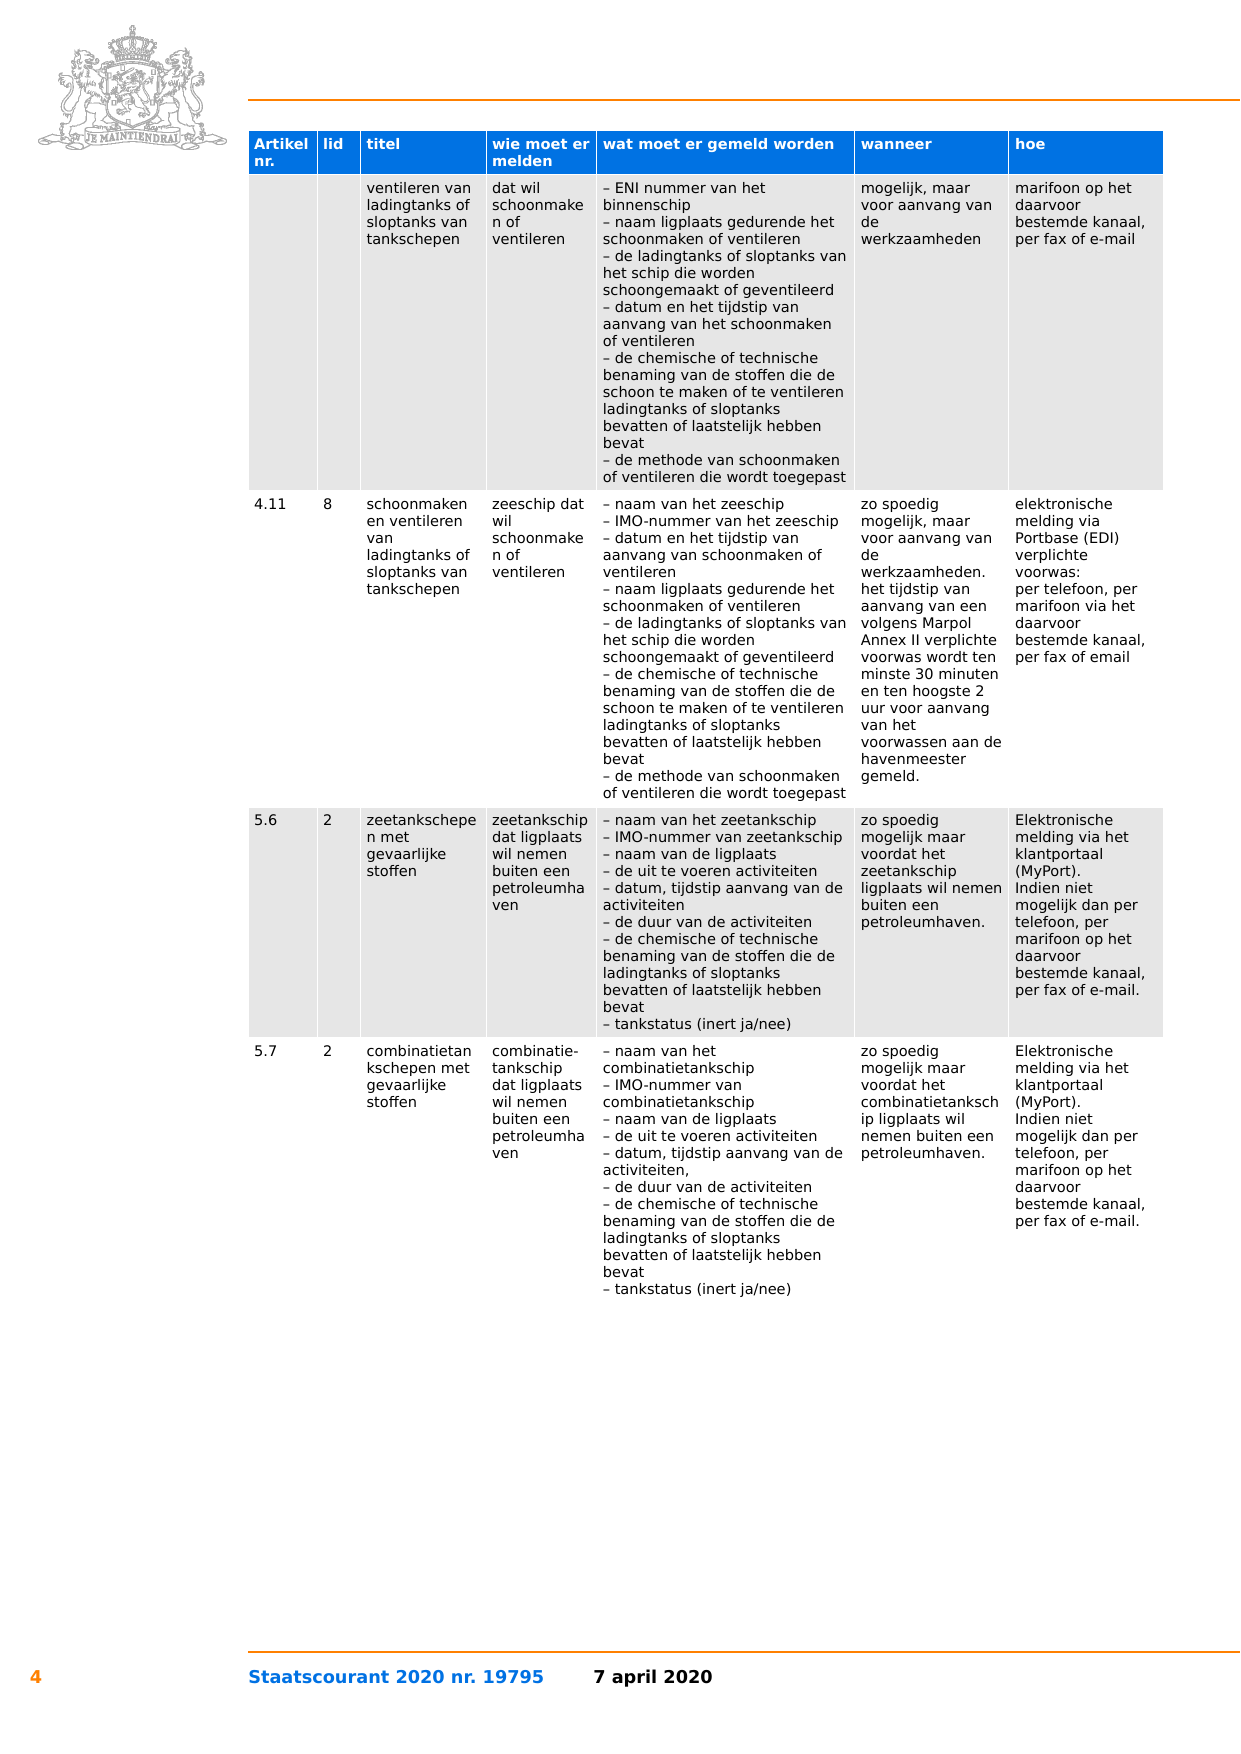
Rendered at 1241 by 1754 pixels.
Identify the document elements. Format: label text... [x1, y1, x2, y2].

table_cell elektronische melding via Portbase (EDI) verplichte voorwas: per telefoon, per marifoon via het daarvoor bestemde kanaal, per fax of email [1009, 491, 1163, 806]
table_cell ventileren van ladingtanks of sloptanks van tankschepen [361, 175, 486, 490]
table_cell mogelijk, maar voor aanvang van de werkzaamheden [855, 175, 1008, 490]
table_header titel [361, 131, 486, 174]
table_cell 2 [318, 808, 360, 1037]
table_cell zeetankschip dat ligplaats wil nemen buiten een petroleumhaven [487, 808, 596, 1037]
table_cell zo spoedig mogelijk maar voordat het combinatietankschip ligplaats wil nemen buiten een petroleumhaven. [855, 1039, 1008, 1303]
table_cell – naam van het zeetankschip – IMO-nummer van zeetankschip – naam van de ligplaats – de uit te voeren activiteiten – datum, tijdstip aanvang van de activiteiten – de duur van de activiteiten – de chemische of technische benaming van de stoffen die de ladingtanks of sloptanks bevatten of laatstelijk hebben bevat – tankstatus (inert ja/nee) [597, 808, 854, 1037]
table_header Artikel nr. [249, 131, 317, 174]
table_cell 8 [318, 491, 360, 806]
table_header wanneer [855, 131, 1008, 174]
table_cell combinatie-tankschip dat ligplaats wil nemen buiten een petroleumhaven [487, 1039, 596, 1303]
table_cell zo spoedig mogelijk maar voordat het zeetankschip ligplaats wil nemen buiten een petroleumhaven. [855, 808, 1008, 1037]
table_cell [318, 175, 360, 490]
table_cell – naam van het zeeschip – IMO-nummer van het zeeschip – datum en het tijdstip van aanvang van schoonmaken of ventileren – naam ligplaats gedurende het schoonmaken of ventileren – de ladingtanks of sloptanks van het schip die worden schoongemaakt of geventileerd – de chemische of technische benaming van de stoffen die de schoon te maken of te ventileren ladingtanks of sloptanks bevatten of laatstelijk hebben bevat – de methode van schoonmaken of ventileren die wordt toegepast [597, 491, 854, 806]
table_cell zeeschip dat wil schoonmaken of ventileren [487, 491, 596, 806]
table_cell Elektronische melding via het klantportaal (MyPort). Indien niet mogelijk dan per telefoon, per marifoon op het daarvoor bestemde kanaal, per fax of e-mail. [1009, 808, 1163, 1037]
table_cell 2 [318, 1039, 360, 1303]
table_header wie moet er melden [487, 131, 596, 174]
table_cell 4.11 [249, 491, 317, 806]
table_header hoe [1009, 131, 1163, 174]
table_cell [249, 175, 317, 490]
table_cell zeetankschepen met gevaarlijke stoffen [361, 808, 486, 1037]
table_header wat moet er gemeld worden [597, 131, 854, 174]
table_cell – naam van het combinatietankschip – IMO-nummer van combinatietankschip – naam van de ligplaats – de uit te voeren activiteiten – datum, tijdstip aanvang van de activiteiten, – de duur van de activiteiten – de chemische of technische benaming van de stoffen die de ladingtanks of sloptanks bevatten of laatstelijk hebben bevat – tankstatus (inert ja/nee) [597, 1039, 854, 1303]
table_cell dat wil schoonmaken of ventileren [487, 175, 596, 490]
table_cell schoonmaken en ventileren van ladingtanks of sloptanks van tankschepen [361, 491, 486, 806]
picture [38, 25, 227, 150]
table_cell 5.7 [249, 1039, 317, 1303]
table_header lid [318, 131, 360, 174]
table_cell – ENI nummer van het binnenschip – naam ligplaats gedurende het schoonmaken of ventileren – de ladingtanks of sloptanks van het schip die worden schoongemaakt of geventileerd – datum en het tijdstip van aanvang van het schoonmaken of ventileren – de chemische of technische benaming van de stoffen die de schoon te maken of te ventileren ladingtanks of sloptanks bevatten of laatstelijk hebben bevat – de methode van schoonmaken of ventileren die wordt toegepast [597, 175, 854, 490]
table_cell marifoon op het daarvoor bestemde kanaal, per fax of e-mail [1009, 175, 1163, 490]
table_cell zo spoedig mogelijk, maar voor aanvang van de werkzaamheden. het tijdstip van aanvang van een volgens Marpol Annex II verplichte voorwas wordt ten minste 30 minuten en ten hoogste 2 uur voor aanvang van het voorwassen aan de havenmeester gemeld. [855, 491, 1008, 806]
table_cell combinatietankschepen met gevaarlijke stoffen [361, 1039, 486, 1303]
table_cell 5.6 [249, 808, 317, 1037]
table_cell Elektronische melding via het klantportaal (MyPort). Indien niet mogelijk dan per telefoon, per marifoon op het daarvoor bestemde kanaal, per fax of e-mail. [1009, 1039, 1163, 1303]
